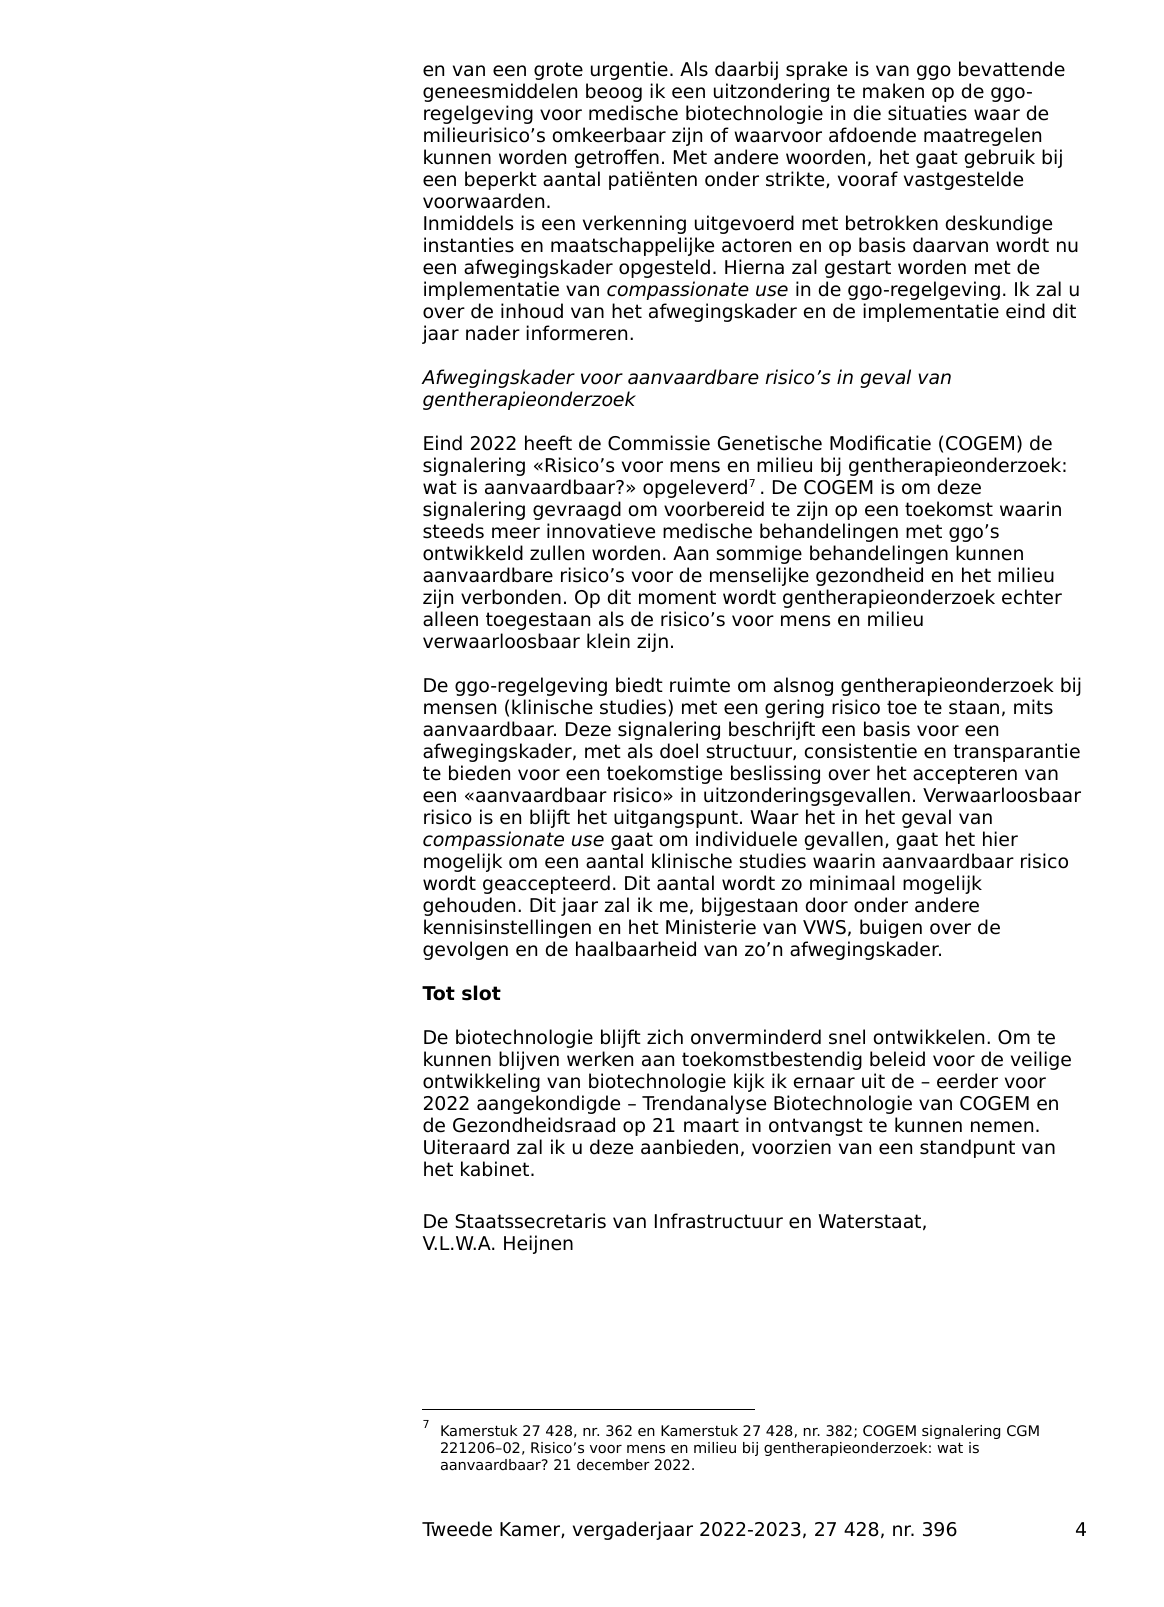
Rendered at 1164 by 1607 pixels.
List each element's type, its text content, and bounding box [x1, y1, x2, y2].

text Eind 2022 heeft de Commissie Genetische Modificatie (COGEM) de signalering «Risico’s voor mens en milieu bij gentherapieonderzoek: wat is aanvaardbaar?» opgeleverd. De COGEM is om deze signalering gevraagd om voorbereid te zijn op een toekomst waarin steeds meer innovatieve medische behandelingen met ggo’s ontwikkeld zullen worden. Aan sommige behandelingen kunnen aanvaardbare risico’s voor de menselijke gezondheid en het milieu zijn verbonden. Op dit moment wordt gentherapieonderzoek echter alleen toegestaan als de risico’s voor mens en milieu verwaarloosbaar klein zijn. [422, 433, 1087, 653]
text Kamerstuk 27 428, nr. 362 en Kamerstuk 27 428, nr. 382; COGEM signalering CGM 221206–02, Risico’s voor mens en milieu bij gentherapieonderzoek: wat is aanvaardbaar? 21 december 2022. [422, 1418, 1087, 1474]
text De biotechnologie blijft zich onverminderd snel ontwikkelen. Om te kunnen blijven werken aan toekomstbestendig beleid voor de veilige ontwikkeling van biotechnologie kijk ik ernaar uit de – eerder voor 2022 aangekondigde – Trendanalyse Biotechnologie van COGEM en de Gezondheidsraad op 21 maart in ontvangst te kunnen nemen. Uiteraard zal ik u deze aanbieden, voorzien van een standpunt van het kabinet. [422, 1027, 1087, 1181]
subtitle Tot slot [422, 983, 1087, 1005]
subtitle Afwegingskader voor aanvaardbare risico’s in geval van gentherapieonderzoek [422, 367, 1087, 411]
text De Staatssecretaris van Infrastructuur en Waterstaat, V.L.W.A. Heijnen [422, 1211, 1087, 1255]
text De ggo-regelgeving biedt ruimte om alsnog gentherapieonderzoek bij mensen (klinische studies) met een gering risico toe te staan, mits aanvaardbaar. Deze signalering beschrijft een basis voor een afwegingskader, met als doel structuur, consistentie en transparantie te bieden voor een toekomstige beslissing over het accepteren van een «aanvaardbaar risico» in uitzonderingsgevallen. Verwaarloosbaar risico is en blijft het uitgangspunt. Waar het in het geval van compassionate use gaat om individuele gevallen, gaat het hier mogelijk om een aantal klinische studies waarin aanvaardbaar risico wordt geaccepteerd. Dit aantal wordt zo minimaal mogelijk gehouden. Dit jaar zal ik me, bijgestaan door onder andere kennisinstellingen en het Ministerie van VWS, buigen over de gevolgen en de haalbaarheid van zo’n afwegingskader. [422, 675, 1087, 961]
text en van een grote urgentie. Als daarbij sprake is van ggo bevattende geneesmiddelen beoog ik een uitzondering te maken op de ggo-regelgeving voor medische biotechnologie in die situaties waar de milieurisico’s omkeerbaar zijn of waarvoor afdoende maatregelen kunnen worden getroffen. Met andere woorden, het gaat gebruik bij een beperkt aantal patiënten onder strikte, vooraf vastgestelde voorwaarden. [422, 59, 1087, 213]
text Inmiddels is een verkenning uitgevoerd met betrokken deskundige instanties en maatschappelijke actoren en op basis daarvan wordt nu een afwegingskader opgesteld. Hierna zal gestart worden met de implementatie van compassionate use in de ggo-regelgeving. Ik zal u over de inhoud van het afwegingskader en de implementatie eind dit jaar nader informeren. [422, 213, 1087, 345]
